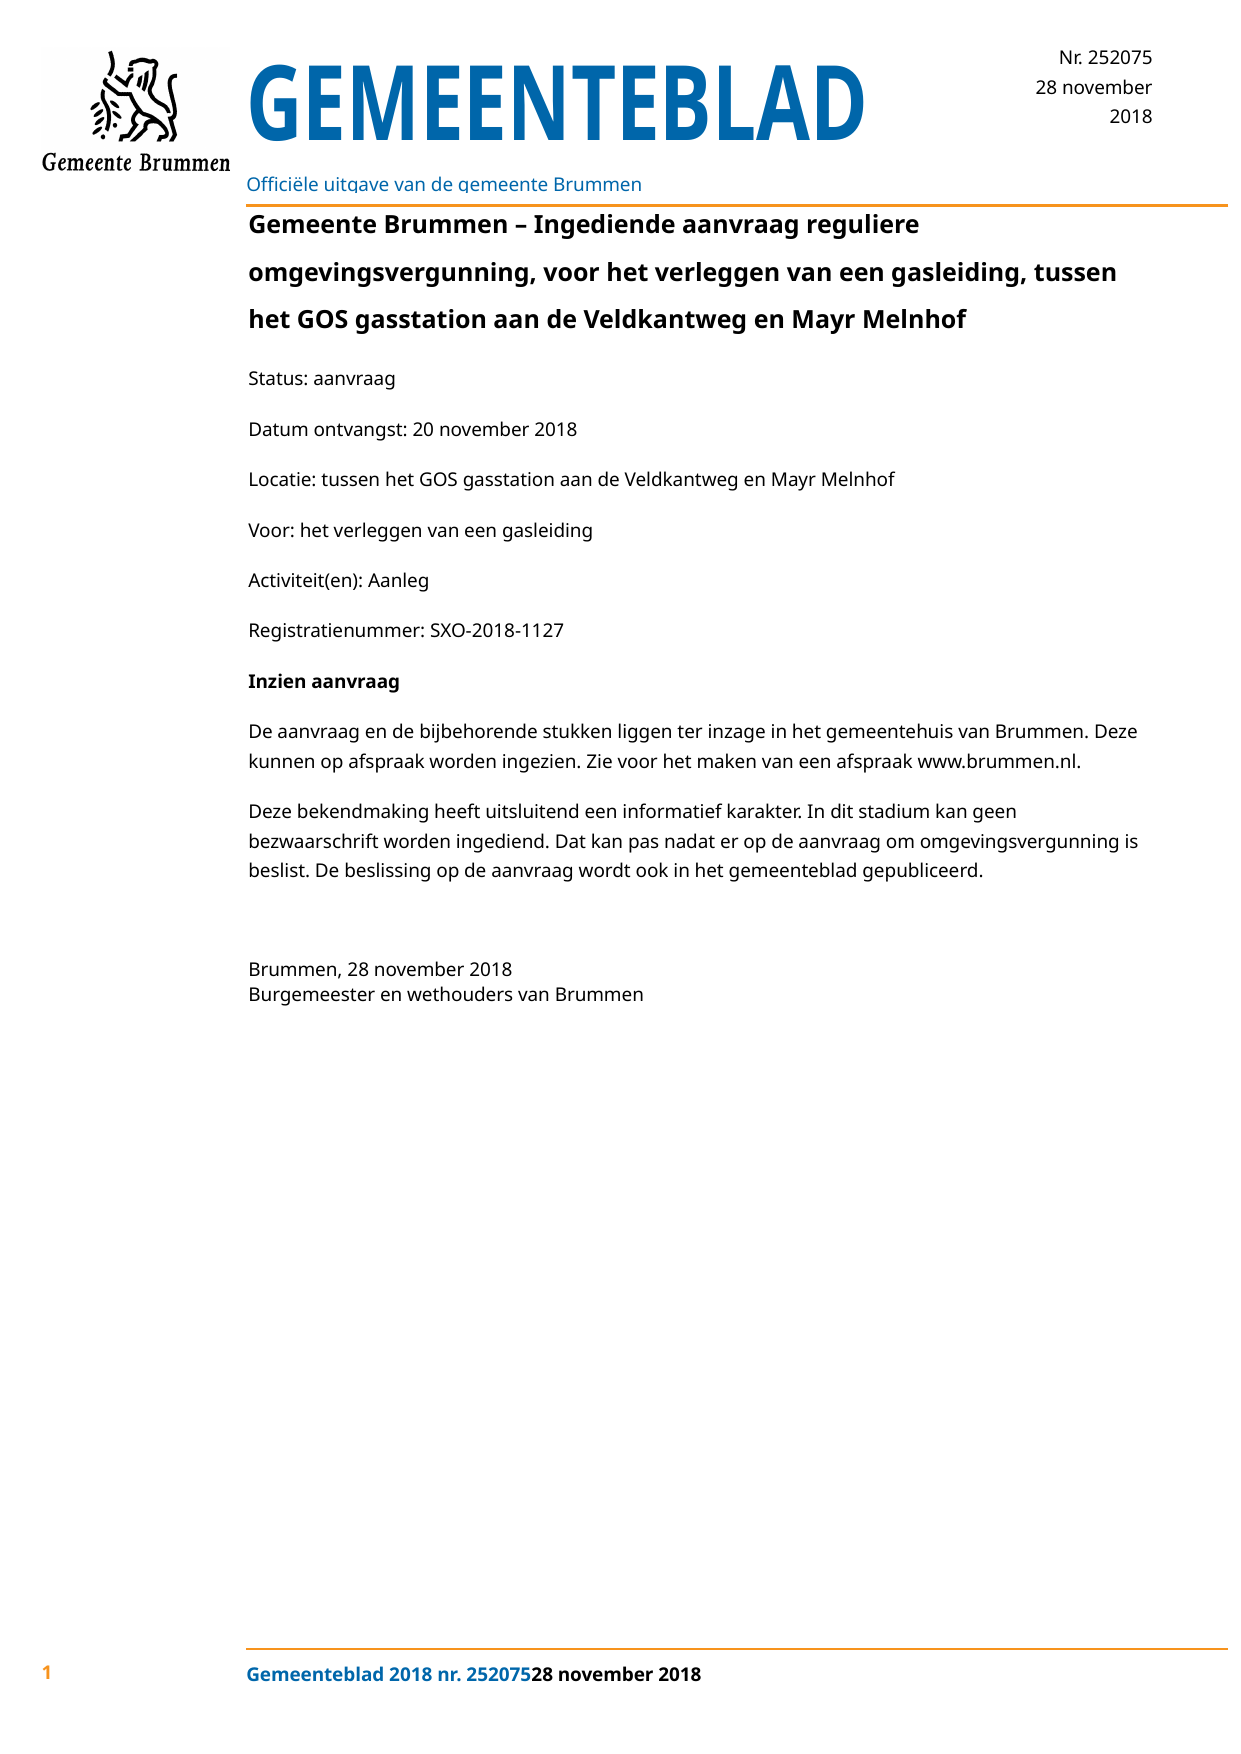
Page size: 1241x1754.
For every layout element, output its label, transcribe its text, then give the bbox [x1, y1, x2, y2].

text Burgemeester en wethouders van Brummen [248, 982, 1152, 1007]
text Brummen, 28 november 2018 [248, 956, 1152, 982]
picture [41, 47, 231, 172]
text Status: aanvraag [248, 366, 1152, 391]
text Voor: het verleggen van een gasleiding [248, 517, 1152, 542]
text Locatie: tussen het GOS gasstation aan de Veldkantweg en Mayr Melnhof [248, 466, 1152, 492]
text Deze bekendmaking heeft uitsluitend een informatief karakter. In dit stadium kan geen bezwaarschrift worden ingediend. Dat kan pas nadat er op de aanvraag om omgevingsvergunning is beslist. De beslissing op de aanvraag wordt ook in het gemeenteblad gepubliceerd. [248, 798, 1152, 883]
text Activiteit(en): Aanleg [248, 567, 1152, 593]
text Inzien aanvraag [248, 668, 1152, 694]
text De aanvraag en de bijbehorende stukken liggen ter inzage in het gemeentehuis van Brummen. Deze kunnen op afspraak worden ingezien. Zie voor het maken van een afspraak www.brummen.nl. [248, 718, 1152, 774]
text Gemeente Brummen – Ingediende aanvraag reguliere omgevingsvergunning, voor het verleggen van een gasleiding, tussen het GOS gasstation aan de Veldkantweg en Mayr Melnhof [248, 207, 1152, 336]
text Datum ontvangst: 20 november 2018 [248, 416, 1152, 442]
text Registratienummer: SXO-2018-1127 [248, 618, 1152, 643]
